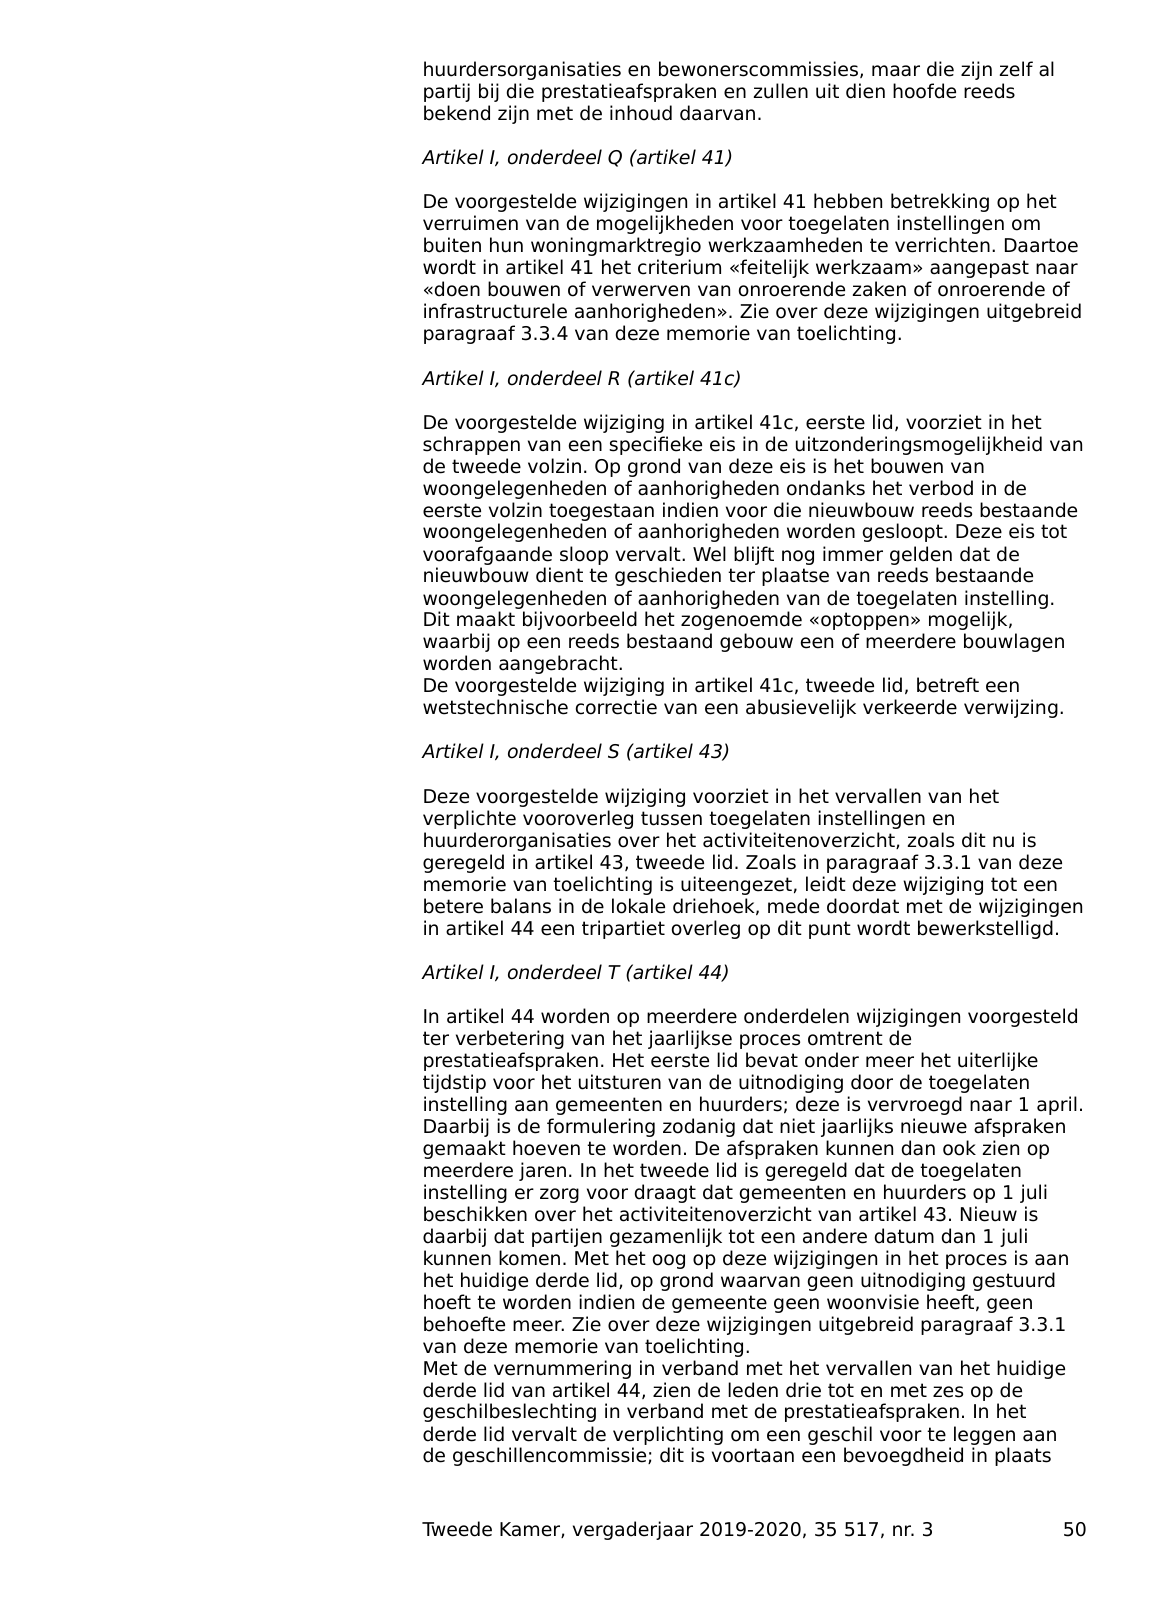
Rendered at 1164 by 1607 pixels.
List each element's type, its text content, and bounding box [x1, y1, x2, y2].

text In artikel 44 worden op meerdere onderdelen wijzigingen voorgesteld ter verbetering van het jaarlijkse proces omtrent de prestatieafspraken. Het eerste lid bevat onder meer het uiterlijke tijdstip voor het uitsturen van de uitnodiging door de toegelaten instelling aan gemeenten en huurders; deze is vervroegd naar 1 april. Daarbij is de formulering zodanig dat niet jaarlijks nieuwe afspraken gemaakt hoeven te worden. De afspraken kunnen dan ook zien op meerdere jaren. In het tweede lid is geregeld dat de toegelaten instelling er zorg voor draagt dat gemeenten en huurders op 1 juli beschikken over het activiteitenoverzicht van artikel 43. Nieuw is daarbij dat partijen gezamenlijk tot een andere datum dan 1 juli kunnen komen. Met het oog op deze wijzigingen in het proces is aan het huidige derde lid, op grond waarvan geen uitnodiging gestuurd hoeft te worden indien de gemeente geen woonvisie heeft, geen behoefte meer. Zie over deze wijzigingen uitgebreid paragraaf 3.3.1 van deze memorie van toelichting. [422, 1006, 1087, 1357]
text De voorgestelde wijzigingen in artikel 41 hebben betrekking op het verruimen van de mogelijkheden voor toegelaten instellingen om buiten hun woningmarktregio werkzaamheden te verrichten. Daartoe wordt in artikel 41 het criterium «feitelijk werkzaam» aangepast naar «doen bouwen of verwerven van onroerende zaken of onroerende of infrastructurele aanhorigheden». Zie over deze wijzigingen uitgebreid paragraaf 3.3.4 van deze memorie van toelichting. [422, 191, 1087, 345]
text Deze voorgestelde wijziging voorziet in het vervallen van het verplichte vooroverleg tussen toegelaten instellingen en huurderorganisaties over het activiteitenoverzicht, zoals dit nu is geregeld in artikel 43, tweede lid. Zoals in paragraaf 3.3.1 van deze memorie van toelichting is uiteengezet, leidt deze wijziging tot een betere balans in de lokale driehoek, mede doordat met de wijzigingen in artikel 44 een tripartiet overleg op dit punt wordt bewerkstelligd. [422, 786, 1087, 939]
subtitle Artikel I, onderdeel R (artikel 41c) [422, 367, 1087, 389]
subtitle Artikel I, onderdeel T (artikel 44) [422, 962, 1087, 984]
text Met de vernummering in verband met het vervallen van het huidige derde lid van artikel 44, zien de leden drie tot en met zes op de geschilbeslechting in verband met de prestatieafspraken. In het derde lid vervalt de verplichting om een geschil voor te leggen aan de geschillencommissie; dit is voortaan een bevoegdheid in plaats [422, 1357, 1087, 1467]
subtitle Artikel I, onderdeel Q (artikel 41) [422, 147, 1087, 169]
subtitle Artikel I, onderdeel S (artikel 43) [422, 741, 1087, 763]
text De voorgestelde wijziging in artikel 41c, tweede lid, betreft een wetstechnische correctie van een abusievelijk verkeerde verwijzing. [422, 675, 1087, 719]
text huurdersorganisaties en bewonerscommissies, maar die zijn zelf al partij bij die prestatieafspraken en zullen uit dien hoofde reeds bekend zijn met de inhoud daarvan. [422, 59, 1087, 125]
text De voorgestelde wijziging in artikel 41c, eerste lid, voorziet in het schrappen van een specifieke eis in de uitzonderingsmogelijkheid van de tweede volzin. Op grond van deze eis is het bouwen van woongelegenheden of aanhorigheden ondanks het verbod in de eerste volzin toegestaan indien voor die nieuwbouw reeds bestaande woongelegenheden of aanhorigheden worden gesloopt. Deze eis tot voorafgaande sloop vervalt. Wel blijft nog immer gelden dat de nieuwbouw dient te geschieden ter plaatse van reeds bestaande woongelegenheden of aanhorigheden van de toegelaten instelling. Dit maakt bijvoorbeeld het zogenoemde «optoppen» mogelijk, waarbij op een reeds bestaand gebouw een of meerdere bouwlagen worden aangebracht. [422, 412, 1087, 675]
